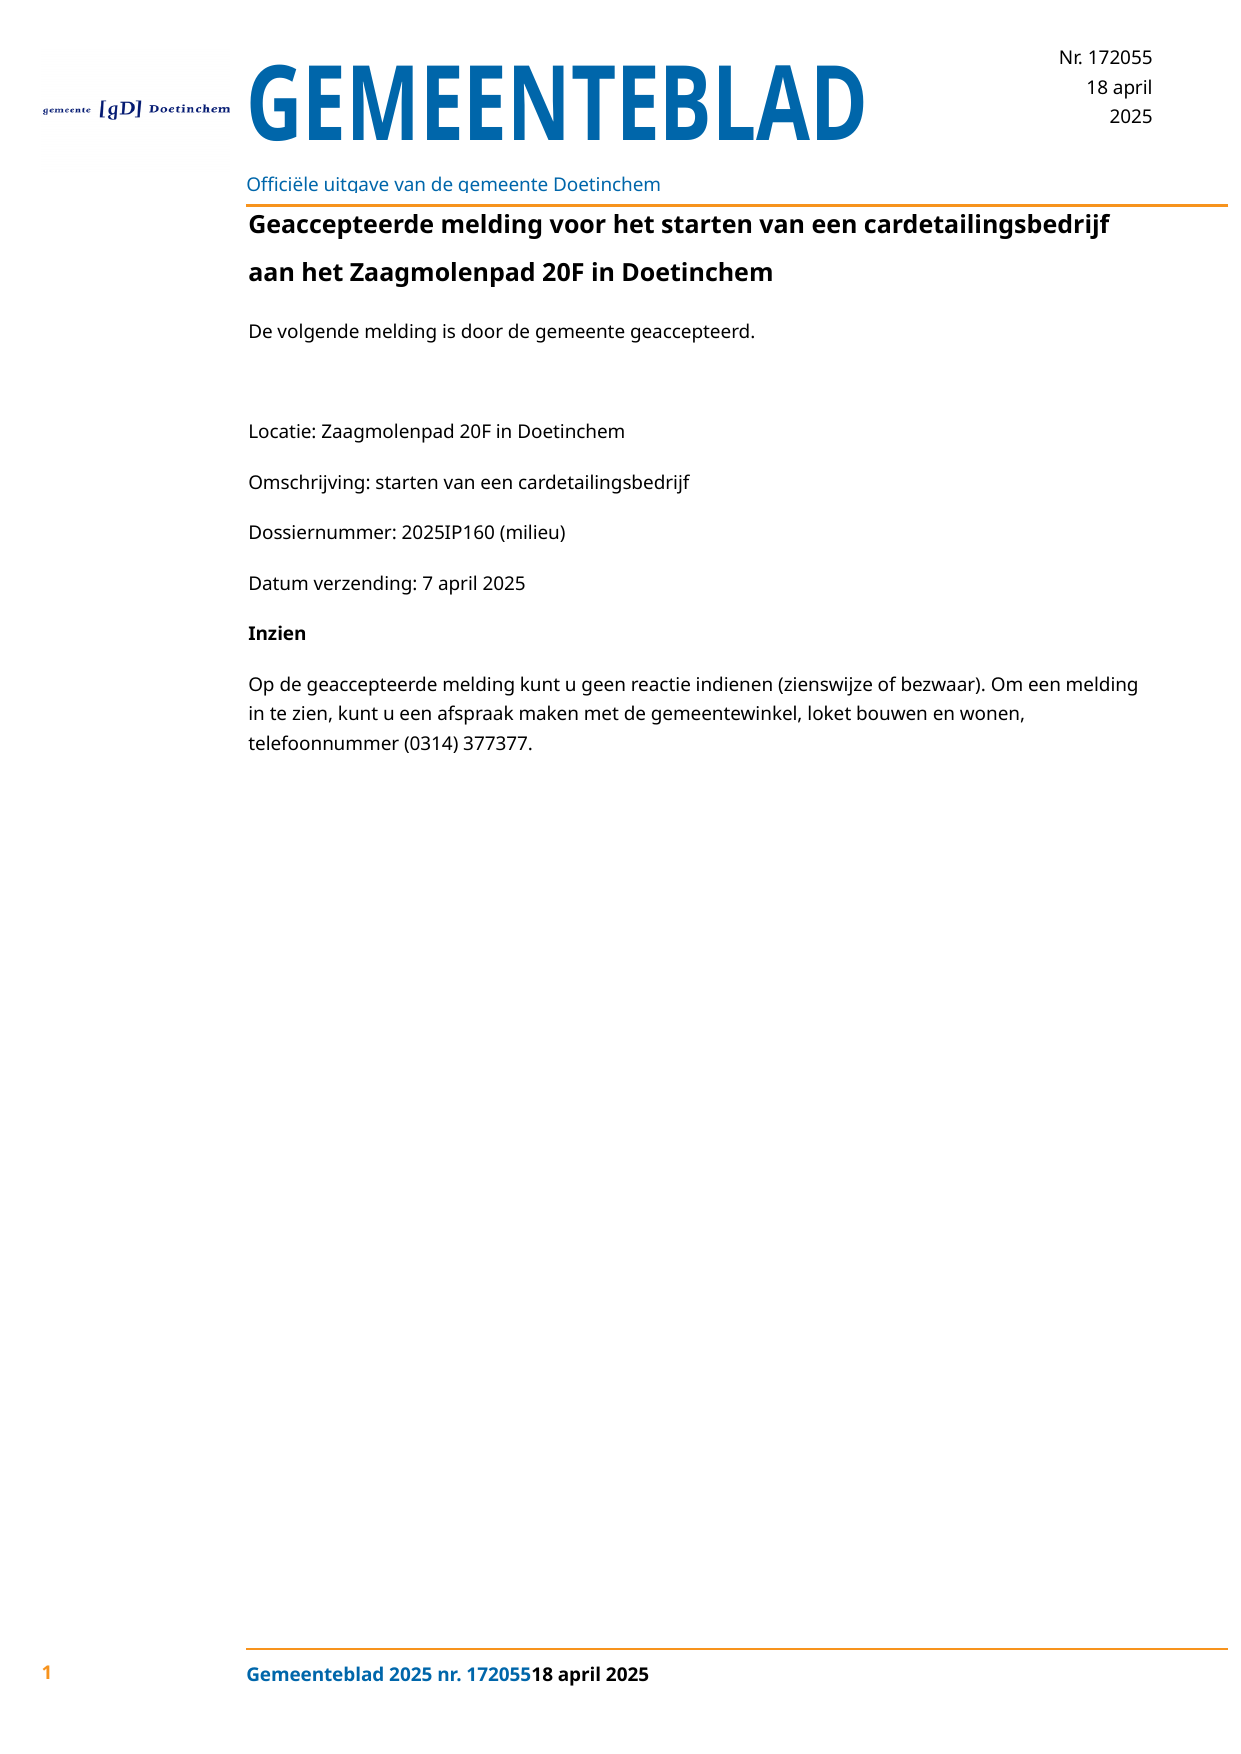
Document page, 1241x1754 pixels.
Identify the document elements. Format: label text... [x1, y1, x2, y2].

text Geaccepteerde melding voor het starten van een cardetailingsbedrijf aan het Zaagmolenpad 20F in Doetinchem [248, 207, 1152, 288]
text Dossiernummer: 2025IP160 (milieu) [248, 519, 1152, 545]
picture [41, 47, 231, 172]
text De volgende melding is door de gemeente geaccepteerd. [248, 318, 1152, 344]
text Omschrijving: starten van een cardetailingsbedrijf [248, 469, 1152, 495]
text Op de geaccepteerde melding kunt u geen reactie indienen (zienswijze of bezwaar). Om een melding in te zien, kunt u een afspraak maken met de gemeentewinkel, loket bouwen en wonen, telefoonnummer (0314) 377377. [248, 671, 1152, 756]
text Locatie: Zaagmolenpad 20F in Doetinchem [248, 419, 1152, 444]
text Datum verzending: 7 april 2025 [248, 570, 1152, 596]
text Inzien [248, 620, 1152, 646]
